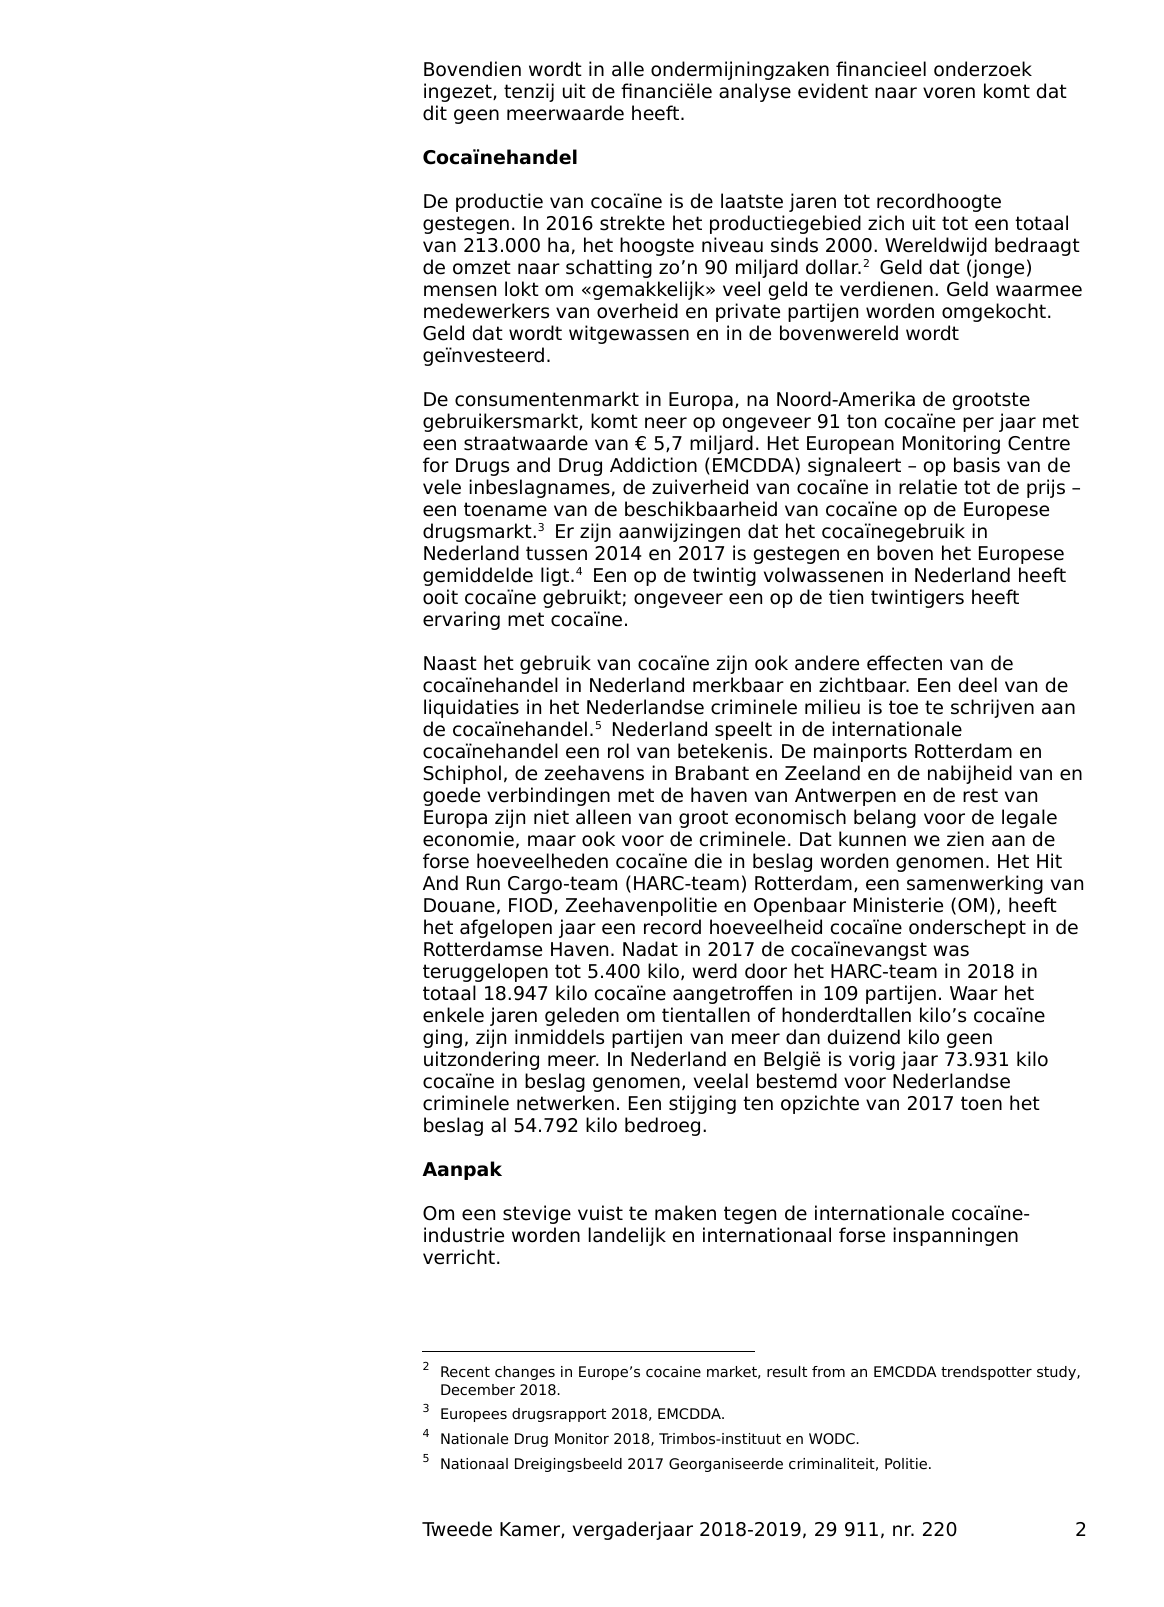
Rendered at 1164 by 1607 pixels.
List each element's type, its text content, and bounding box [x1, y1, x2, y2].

text Recent changes in Europe’s cocaine market, result from an EMCDDA trendspotter study, December 2018. [422, 1360, 1087, 1399]
text Om een stevige vuist te maken tegen de internationale cocaïne-industrie worden landelijk en internationaal forse inspanningen verricht. [422, 1203, 1087, 1269]
text Nationale Drug Monitor 2018, Trimbos-instituut en WODC. [422, 1427, 1087, 1449]
subtitle Cocaïnehandel [422, 147, 1087, 169]
text Nationaal Dreigingsbeeld 2017 Georganiseerde criminaliteit, Politie. [422, 1452, 1087, 1474]
text De productie van cocaïne is de laatste jaren tot recordhoogte gestegen. In 2016 strekte het productiegebied zich uit tot een totaal van 213.000 ha, het hoogste niveau sinds 2000. Wereldwijd bedraagt de omzet naar schatting zo’n 90 miljard dollar. Geld dat (jonge) mensen lokt om «gemakkelijk» veel geld te verdienen. Geld waarmee medewerkers van overheid en private partijen worden omgekocht. Geld dat wordt witgewassen en in de bovenwereld wordt geïnvesteerd. [422, 191, 1087, 367]
text De consumentenmarkt in Europa, na Noord-Amerika de grootste gebruikersmarkt, komt neer op ongeveer 91 ton cocaïne per jaar met een straatwaarde van € 5,7 miljard. Het European Monitoring Centre for Drugs and Drug Addiction (EMCDDA) signaleert – op basis van de vele inbeslagnames, de zuiverheid van cocaïne in relatie tot de prijs – een toename van de beschikbaarheid van cocaïne op de Europese drugsmarkt. Er zijn aanwijzingen dat het cocaïnegebruik in Nederland tussen 2014 en 2017 is gestegen en boven het Europese gemiddelde ligt. Een op de twintig volwassenen in Nederland heeft ooit cocaïne gebruikt; ongeveer een op de tien twintigers heeft ervaring met cocaïne. [422, 389, 1087, 631]
text Europees drugsrapport 2018, EMCDDA. [422, 1402, 1087, 1424]
text Naast het gebruik van cocaïne zijn ook andere effecten van de cocaïnehandel in Nederland merkbaar en zichtbaar. Een deel van de liquidaties in het Nederlandse criminele milieu is toe te schrijven aan de cocaïnehandel. Nederland speelt in de internationale cocaïnehandel een rol van betekenis. De mainports Rotterdam en Schiphol, de zeehavens in Brabant en Zeeland en de nabijheid van en goede verbindingen met de haven van Antwerpen en de rest van Europa zijn niet alleen van groot economisch belang voor de legale economie, maar ook voor de criminele. Dat kunnen we zien aan de forse hoeveelheden cocaïne die in beslag worden genomen. Het Hit And Run Cargo-team (HARC-team) Rotterdam, een samenwerking van Douane, FIOD, Zeehavenpolitie en Openbaar Ministerie (OM), heeft het afgelopen jaar een record hoeveelheid cocaïne onderschept in de Rotterdamse Haven. Nadat in 2017 de cocaïnevangst was teruggelopen tot 5.400 kilo, werd door het HARC-team in 2018 in totaal 18.947 kilo cocaïne aangetroffen in 109 partijen. Waar het enkele jaren geleden om tientallen of honderdtallen kilo’s cocaïne ging, zijn inmiddels partijen van meer dan duizend kilo geen uitzondering meer. In Nederland en België is vorig jaar 73.931 kilo cocaïne in beslag genomen, veelal bestemd voor Nederlandse criminele netwerken. Een stijging ten opzichte van 2017 toen het beslag al 54.792 kilo bedroeg. [422, 653, 1087, 1137]
subtitle Aanpak [422, 1159, 1087, 1181]
text Bovendien wordt in alle ondermijningzaken financieel onderzoek ingezet, tenzij uit de financiële analyse evident naar voren komt dat dit geen meerwaarde heeft. [422, 59, 1087, 125]
